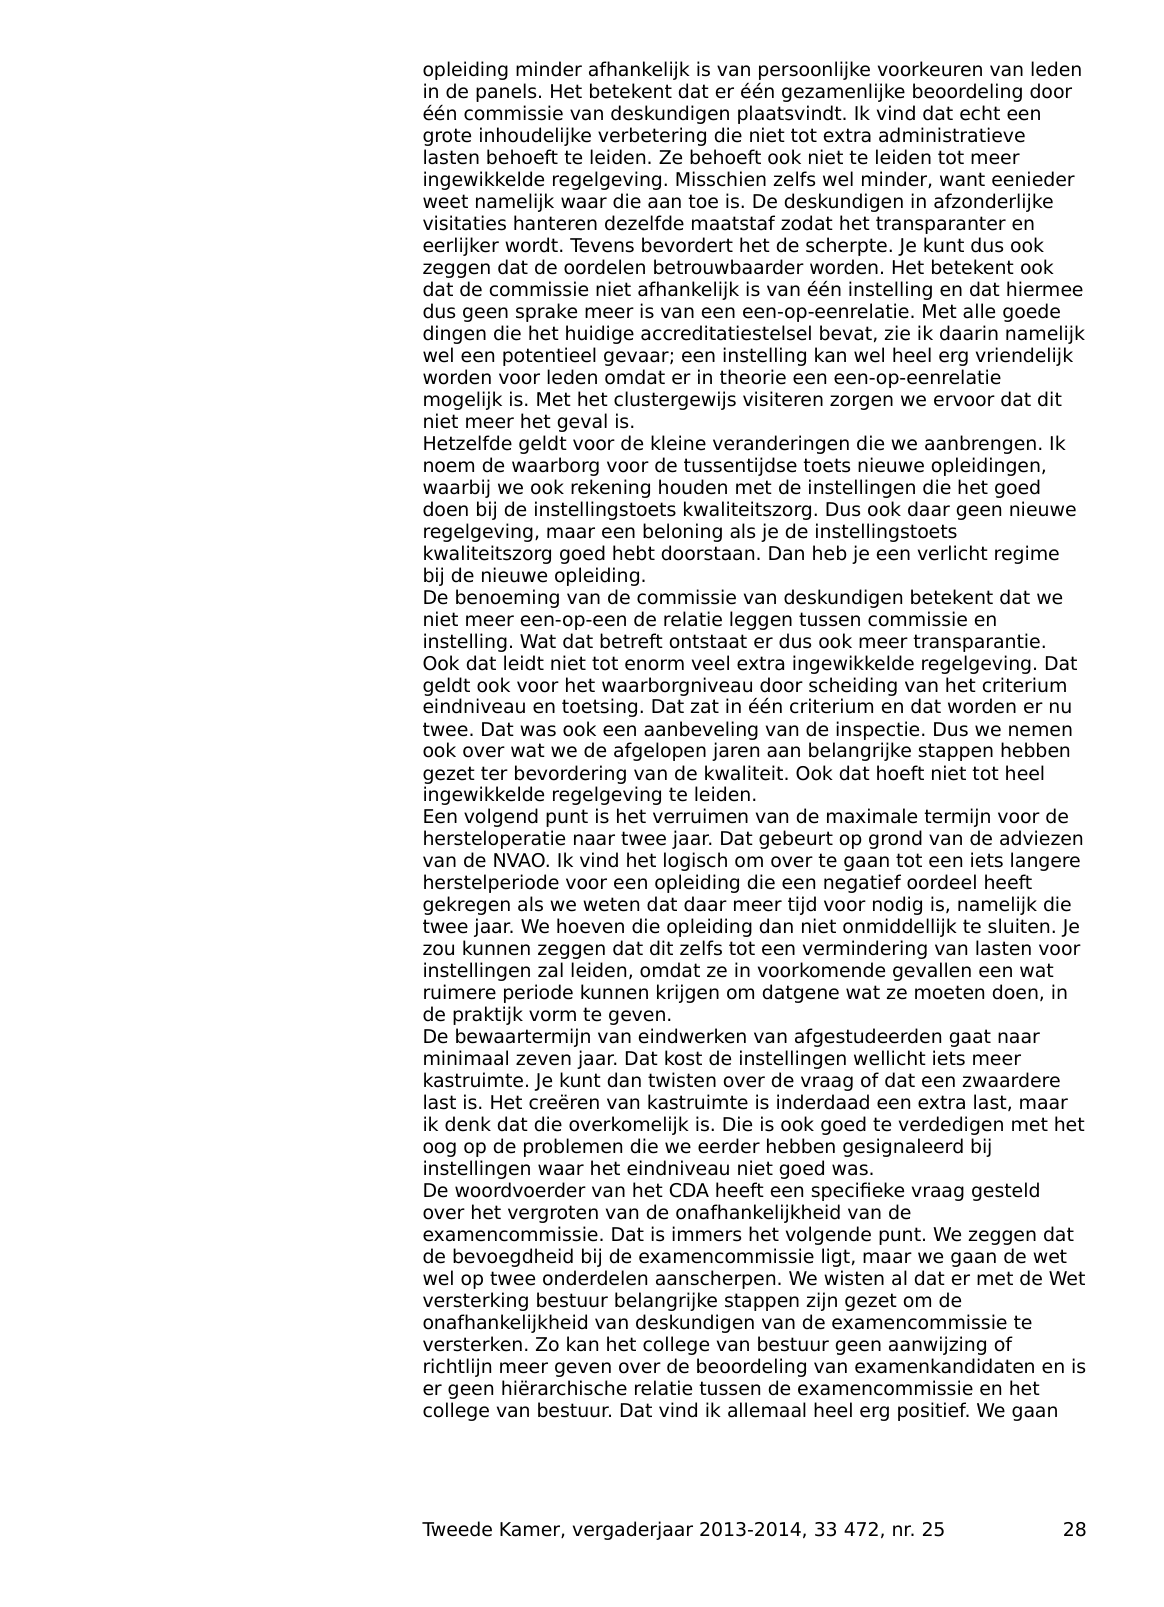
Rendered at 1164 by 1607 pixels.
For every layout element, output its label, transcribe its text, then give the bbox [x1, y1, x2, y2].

text De bewaartermijn van eindwerken van afgestudeerden gaat naar minimaal zeven jaar. Dat kost de instellingen wellicht iets meer kastruimte. Je kunt dan twisten over de vraag of dat een zwaardere last is. Het creëren van kastruimte is inderdaad een extra last, maar ik denk dat die overkomelijk is. Die is ook goed te verdedigen met het oog op de problemen die we eerder hebben gesignaleerd bij instellingen waar het eindniveau niet goed was. [422, 1026, 1087, 1180]
text Een volgend punt is het verruimen van de maximale termijn voor de hersteloperatie naar twee jaar. Dat gebeurt op grond van de adviezen van de NVAO. Ik vind het logisch om over te gaan tot een iets langere herstelperiode voor een opleiding die een negatief oordeel heeft gekregen als we weten dat daar meer tijd voor nodig is, namelijk die twee jaar. We hoeven die opleiding dan niet onmiddellijk te sluiten. Je zou kunnen zeggen dat dit zelfs tot een vermindering van lasten voor instellingen zal leiden, omdat ze in voorkomende gevallen een wat ruimere periode kunnen krijgen om datgene wat ze moeten doen, in de praktijk vorm te geven. [422, 806, 1087, 1026]
text opleiding minder afhankelijk is van persoonlijke voorkeuren van leden in de panels. Het betekent dat er één gezamenlijke beoordeling door één commissie van deskundigen plaatsvindt. Ik vind dat echt een grote inhoudelijke verbetering die niet tot extra administratieve lasten behoeft te leiden. Ze behoeft ook niet te leiden tot meer ingewikkelde regelgeving. Misschien zelfs wel minder, want eenieder weet namelijk waar die aan toe is. De deskundigen in afzonderlijke visitaties hanteren dezelfde maatstaf zodat het transparanter en eerlijker wordt. Tevens bevordert het de scherpte. Je kunt dus ook zeggen dat de oordelen betrouwbaarder worden. Het betekent ook dat de commissie niet afhankelijk is van één instelling en dat hiermee dus geen sprake meer is van een een-op-eenrelatie. Met alle goede dingen die het huidige accreditatiestelsel bevat, zie ik daarin namelijk wel een potentieel gevaar; een instelling kan wel heel erg vriendelijk worden voor leden omdat er in theorie een een-op-eenrelatie mogelijk is. Met het clustergewijs visiteren zorgen we ervoor dat dit niet meer het geval is. [422, 59, 1087, 433]
text De benoeming van de commissie van deskundigen betekent dat we niet meer een-op-een de relatie leggen tussen commissie en instelling. Wat dat betreft ontstaat er dus ook meer transparantie. Ook dat leidt niet tot enorm veel extra ingewikkelde regelgeving. Dat geldt ook voor het waarborgniveau door scheiding van het criterium eindniveau en toetsing. Dat zat in één criterium en dat worden er nu twee. Dat was ook een aanbeveling van de inspectie. Dus we nemen ook over wat we de afgelopen jaren aan belangrijke stappen hebben gezet ter bevordering van de kwaliteit. Ook dat hoeft niet tot heel ingewikkelde regelgeving te leiden. [422, 587, 1087, 806]
text Hetzelfde geldt voor de kleine veranderingen die we aanbrengen. Ik noem de waarborg voor de tussentijdse toets nieuwe opleidingen, waarbij we ook rekening houden met de instellingen die het goed doen bij de instellingstoets kwaliteitszorg. Dus ook daar geen nieuwe regelgeving, maar een beloning als je de instellingstoets kwaliteitszorg goed hebt doorstaan. Dan heb je een verlicht regime bij de nieuwe opleiding. [422, 433, 1087, 587]
text De woordvoerder van het CDA heeft een specifieke vraag gesteld over het vergroten van de onafhankelijkheid van de examencommissie. Dat is immers het volgende punt. We zeggen dat de bevoegdheid bij de examencommissie ligt, maar we gaan de wet wel op twee onderdelen aanscherpen. We wisten al dat er met de Wet versterking bestuur belangrijke stappen zijn gezet om de onafhankelijkheid van deskundigen van de examencommissie te versterken. Zo kan het college van bestuur geen aanwijzing of richtlijn meer geven over de beoordeling van examenkandidaten en is er geen hiërarchische relatie tussen de examencommissie en het college van bestuur. Dat vind ik allemaal heel erg positief. We gaan [422, 1180, 1087, 1422]
